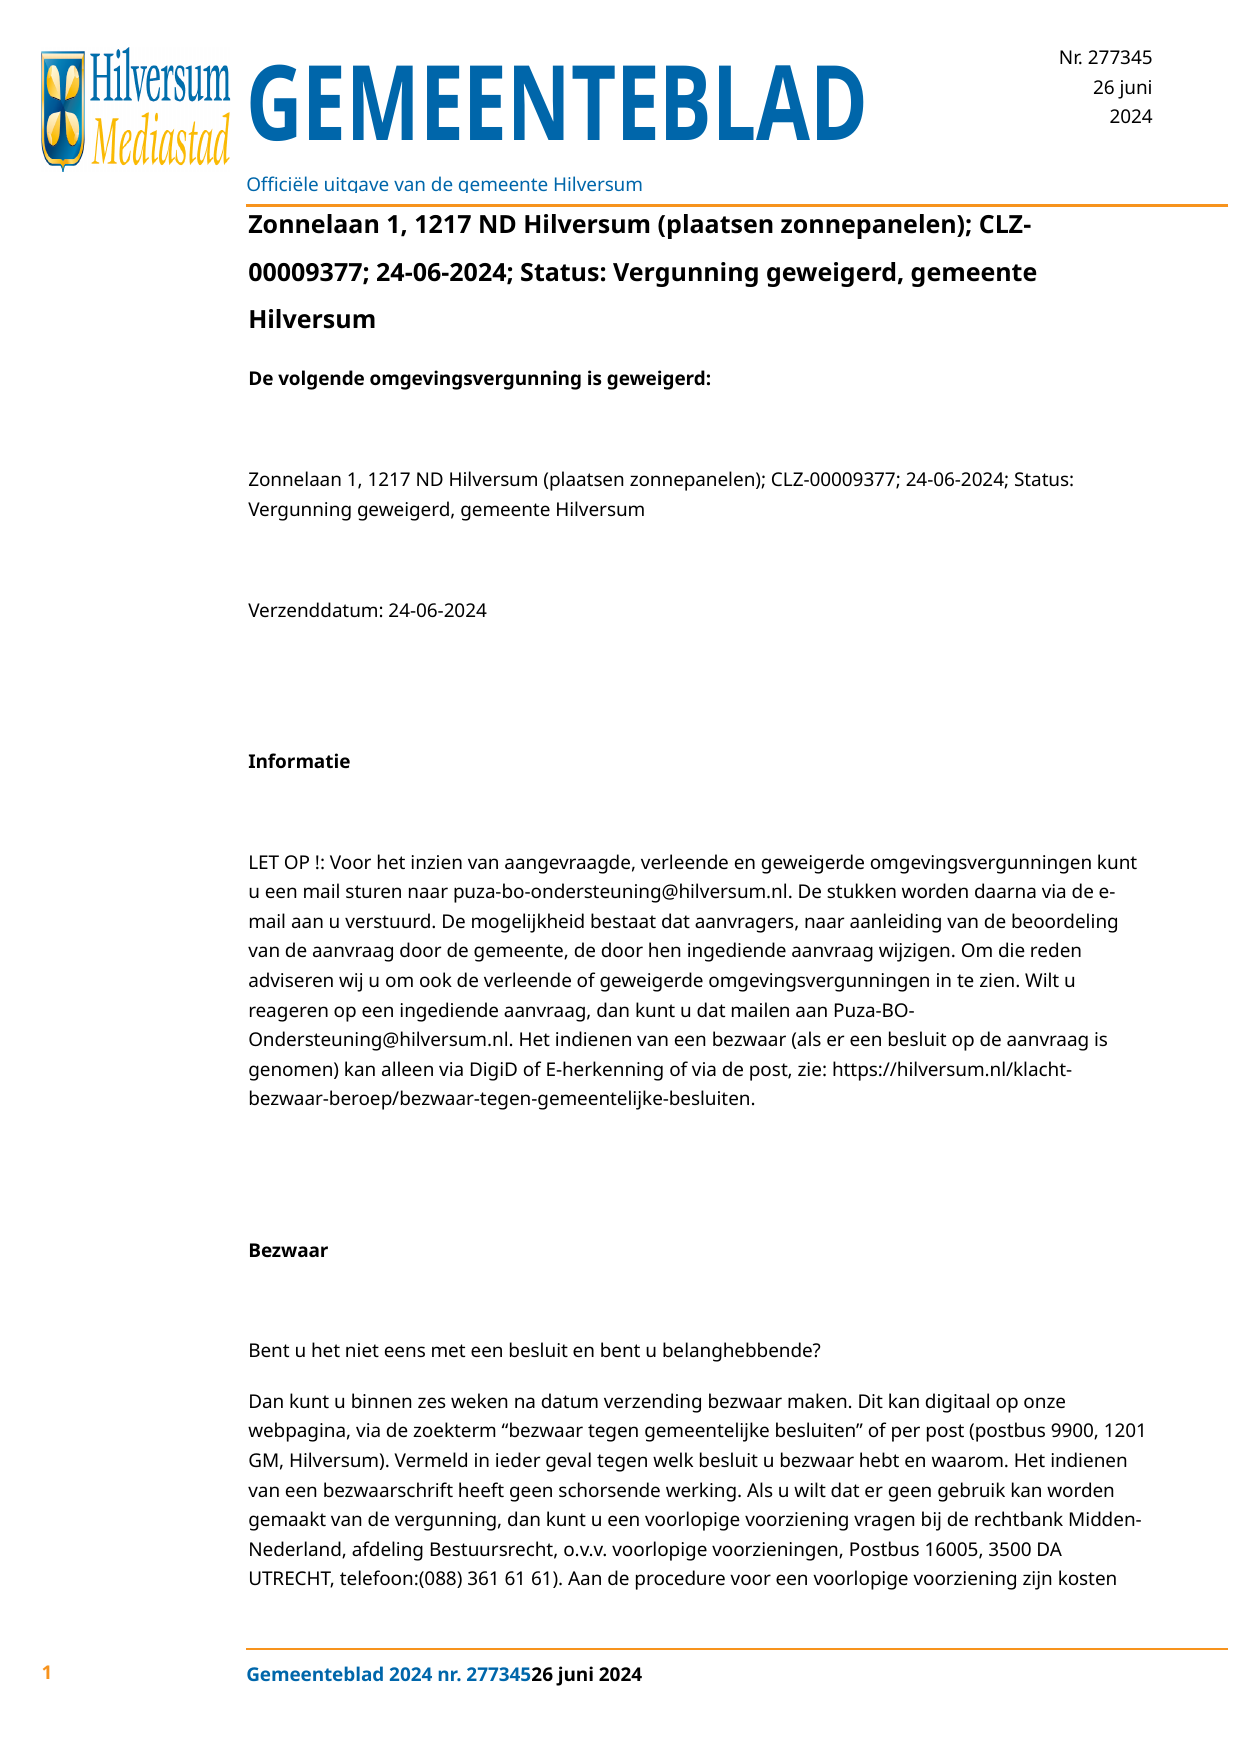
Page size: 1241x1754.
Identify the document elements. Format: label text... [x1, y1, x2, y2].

text LET OP !: Voor het inzien van aangevraagde, verleende en geweigerde omgevingsvergunningen kunt u een mail sturen naar puza-bo-ondersteuning@hilversum.nl. De stukken worden daarna via de e-mail aan u verstuurd. De mogelijkheid bestaat dat aanvragers, naar aanleiding van de beoordeling van de aanvraag door de gemeente, de door hen ingediende aanvraag wijzigen. Om die reden adviseren wij u om ook de verleende of geweigerde omgevingsvergunningen in te zien. Wilt u reageren op een ingediende aanvraag, dan kunt u dat mailen aan Puza-BO-Ondersteuning@hilversum.nl. Het indienen van een bezwaar (als er een besluit op de aanvraag is genomen) kan alleen via DigiD of E-herkenning of via de post, zie: https://hilversum.nl/klacht-bezwaar-beroep/bezwaar-tegen-gemeentelijke-besluiten. [248, 849, 1152, 1111]
text Informatie [248, 748, 1152, 774]
text Bezwaar [248, 1237, 1152, 1262]
text Zonnelaan 1, 1217 ND Hilversum (plaatsen zonnepanelen); CLZ-00009377; 24-06-2024; Status: Vergunning geweigerd, gemeente Hilversum [248, 207, 1152, 336]
text Verzenddatum: 24-06-2024 [248, 597, 1152, 622]
text Bent u het niet eens met een besluit en bent u belanghebbende? [248, 1338, 1152, 1363]
text Dan kunt u binnen zes weken na datum verzending bezwaar maken. Dit kan digitaal op onze webpagina, via de zoekterm “bezwaar tegen gemeentelijke besluiten” of per post (postbus 9900, 1201 GM, Hilversum). Vermeld in ieder geval tegen welk besluit u bezwaar hebt en waarom. Het indienen van een bezwaarschrift heeft geen schorsende werking. Als u wilt dat er geen gebruik kan worden gemaakt van de vergunning, dan kunt u een voorlopige voorziening vragen bij de rechtbank Midden-Nederland, afdeling Bestuursrecht, o.v.v. voorlopige voorzieningen, Postbus 16005, 3500 DA UTRECHT, telefoon:(088) 361 61 61). Aan de procedure voor een voorlopige voorziening zijn kosten [248, 1388, 1152, 1591]
text Zonnelaan 1, 1217 ND Hilversum (plaatsen zonnepanelen); CLZ-00009377; 24-06-2024; Status: Vergunning geweigerd, gemeente Hilversum [248, 466, 1152, 522]
picture [41, 47, 231, 172]
text De volgende omgevingsvergunning is geweigerd: [248, 366, 1152, 391]
